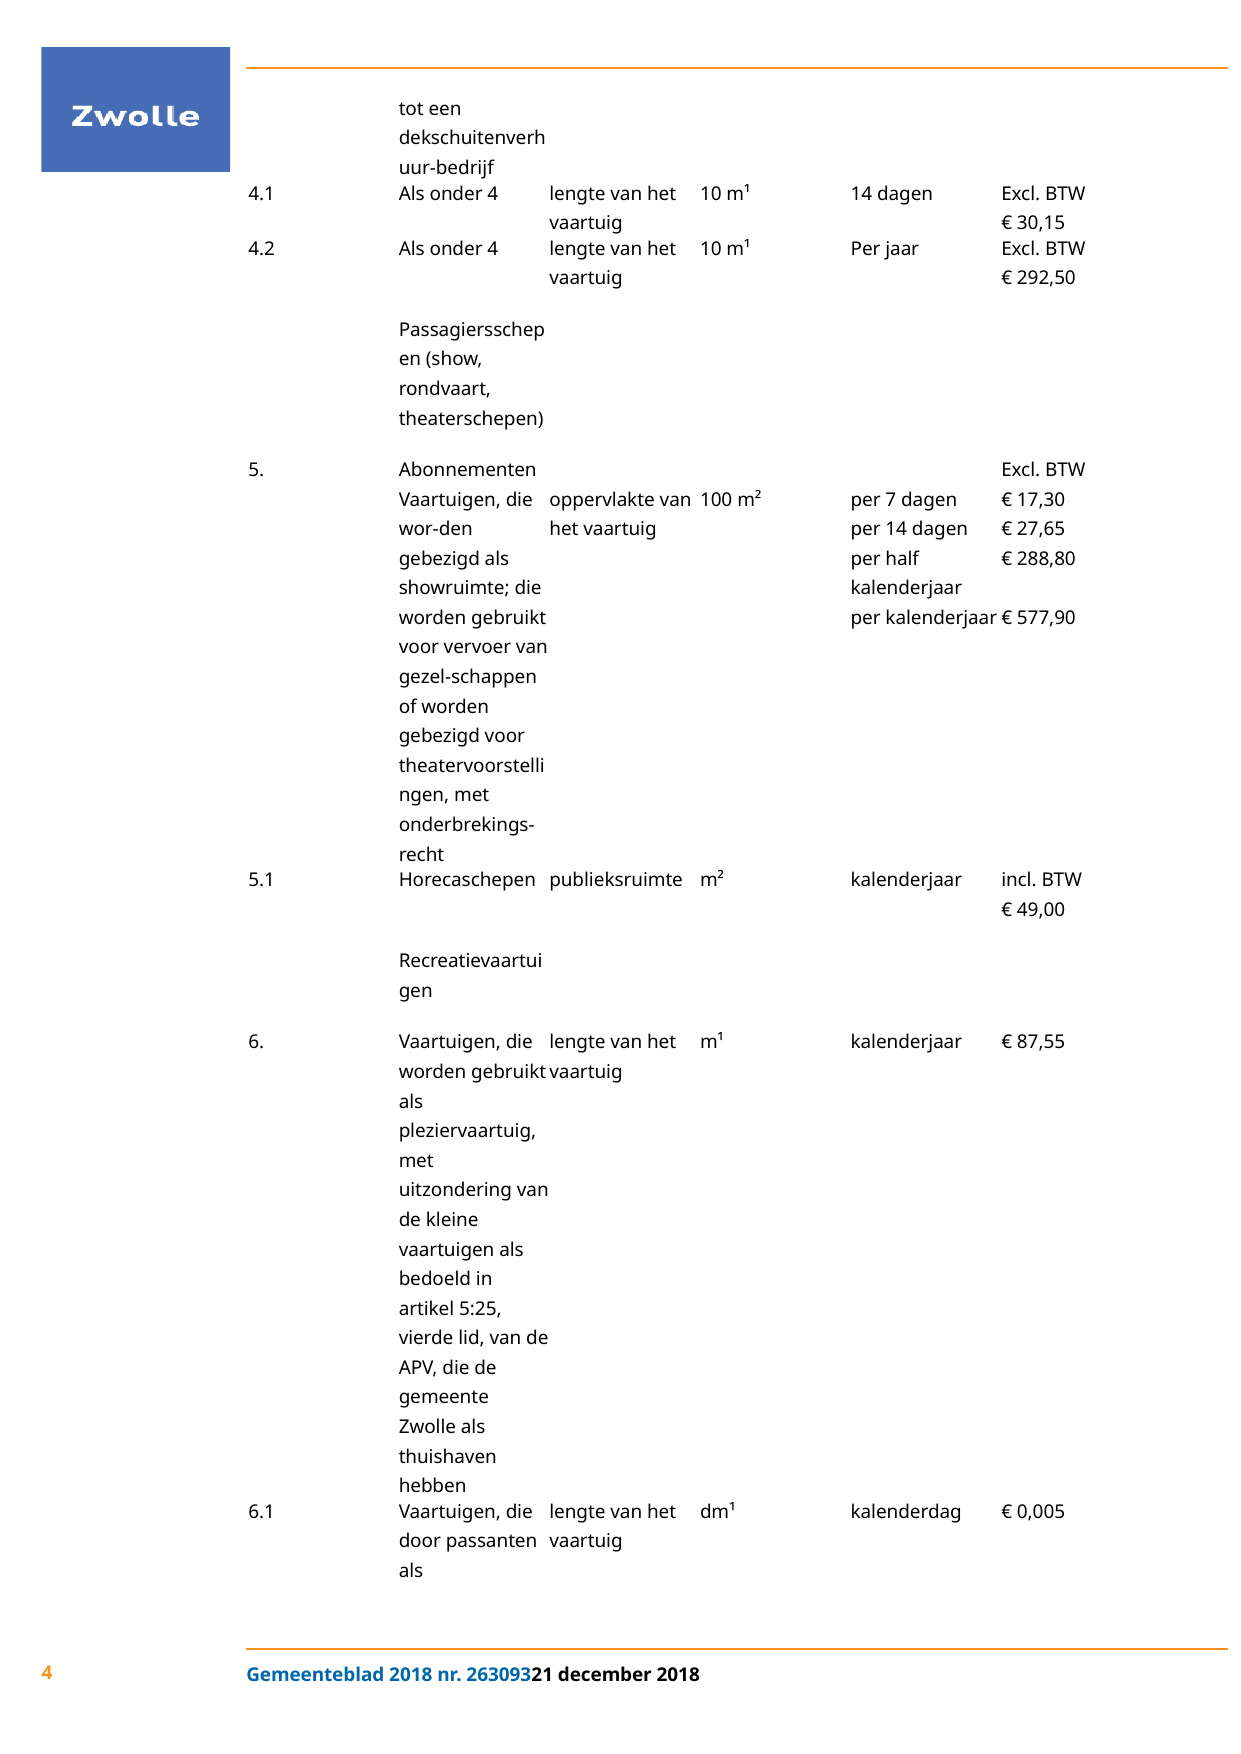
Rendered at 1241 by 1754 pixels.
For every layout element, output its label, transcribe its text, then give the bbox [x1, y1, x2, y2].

table_cell [248, 431, 398, 456]
table_cell [399, 1003, 549, 1029]
table_cell 4.2 [248, 235, 398, 290]
table_cell [1001, 922, 1152, 948]
table_cell [1001, 95, 1152, 180]
table_cell [700, 922, 850, 948]
table_cell Recreatievaartuigen [399, 948, 549, 1003]
table_cell dm¹ [700, 1498, 850, 1583]
table_cell oppervlakte van het vaartuig [549, 456, 700, 867]
table_cell [248, 922, 398, 948]
table_cell [1001, 431, 1152, 456]
table_cell 100 m² [700, 456, 850, 867]
table_cell kalenderdag [850, 1498, 1001, 1583]
table_cell [248, 1003, 398, 1029]
table_cell [549, 316, 700, 431]
table_cell [248, 290, 398, 316]
table_cell [1001, 1003, 1152, 1029]
table_cell [700, 431, 850, 456]
table_cell per 7 dagen per 14 dagen per half kalenderjaar per kalenderjaar [850, 456, 1001, 867]
table_cell [549, 948, 700, 1003]
table_cell 10 m¹ [700, 235, 850, 290]
table_cell 5. [248, 456, 398, 867]
table_cell [549, 1003, 700, 1029]
table_cell tot een dekschuitenverhuur-bedrijf [399, 95, 549, 180]
table_cell [850, 431, 1001, 456]
table_cell Per jaar [850, 235, 1001, 290]
table_cell lengte van het vaartuig [549, 180, 700, 235]
table_cell [549, 431, 700, 456]
table_cell 5.1 [248, 867, 398, 922]
table_cell [399, 431, 549, 456]
table_cell publieksruimte [549, 867, 700, 922]
table_cell 10 m¹ [700, 180, 850, 235]
table_cell [399, 922, 549, 948]
table_cell [248, 948, 398, 1003]
table_cell [549, 290, 700, 316]
table_cell [248, 95, 398, 180]
table_cell [549, 922, 700, 948]
table_cell lengte van het vaartuig [549, 1498, 700, 1583]
table_cell Horecaschepen [399, 867, 549, 922]
table_cell [700, 1003, 850, 1029]
table_cell [1001, 316, 1152, 431]
table_cell 4.1 [248, 180, 398, 235]
table_cell 14 dagen [850, 180, 1001, 235]
table_cell € 0,005 [1001, 1498, 1152, 1583]
table_cell [1001, 948, 1152, 1003]
table_cell [1001, 290, 1152, 316]
table_cell [850, 922, 1001, 948]
table_cell Als onder 4 [399, 235, 549, 290]
table_cell kalenderjaar [850, 867, 1001, 922]
picture [41, 47, 231, 172]
table_cell [850, 290, 1001, 316]
table_cell [850, 1003, 1001, 1029]
table_cell m² [700, 867, 850, 922]
table_cell [850, 948, 1001, 1003]
table_cell [700, 948, 850, 1003]
table_cell [850, 95, 1001, 180]
table_cell [700, 316, 850, 431]
table_cell lengte van het vaartuig [549, 235, 700, 290]
table_cell [399, 290, 549, 316]
table_cell [850, 316, 1001, 431]
table_cell Vaartuigen, die door passanten als [399, 1498, 549, 1583]
table_cell [549, 95, 700, 180]
table_cell Excl. BTW € 17,30 € 27,65 € 288,80 € 577,90 [1001, 456, 1152, 867]
table_cell incl. BTW € 49,00 [1001, 867, 1152, 922]
table_cell [700, 290, 850, 316]
table_cell Passagiersschepen (show, rondvaart, theaterschepen) [399, 316, 549, 431]
table_cell Excl. BTW € 30,15 [1001, 180, 1152, 235]
table_cell [248, 316, 398, 431]
table_cell € 87,55 [1001, 1029, 1152, 1498]
table_cell kalenderjaar [850, 1029, 1001, 1498]
table_cell m¹ [700, 1029, 850, 1498]
table_cell 6.1 [248, 1498, 398, 1583]
table_cell Vaartuigen, die worden gebruikt als pleziervaartuig, met uitzondering van de kleine vaartuigen als bedoeld in artikel 5:25, vierde lid, van de APV, die de gemeente Zwolle als thuishaven hebben [399, 1029, 549, 1498]
table_cell 6. [248, 1029, 398, 1498]
table_cell Excl. BTW € 292,50 [1001, 235, 1152, 290]
table_cell lengte van het vaartuig [549, 1029, 700, 1498]
table_cell Abonnementen Vaartuigen, die wor-den gebezigd als showruimte; die worden gebruikt voor vervoer van gezel-schappen of worden gebezigd voor theatervoorstellingen, met onderbrekings-recht [399, 456, 549, 867]
table_cell Als onder 4 [399, 180, 549, 235]
table_cell [700, 95, 850, 180]
